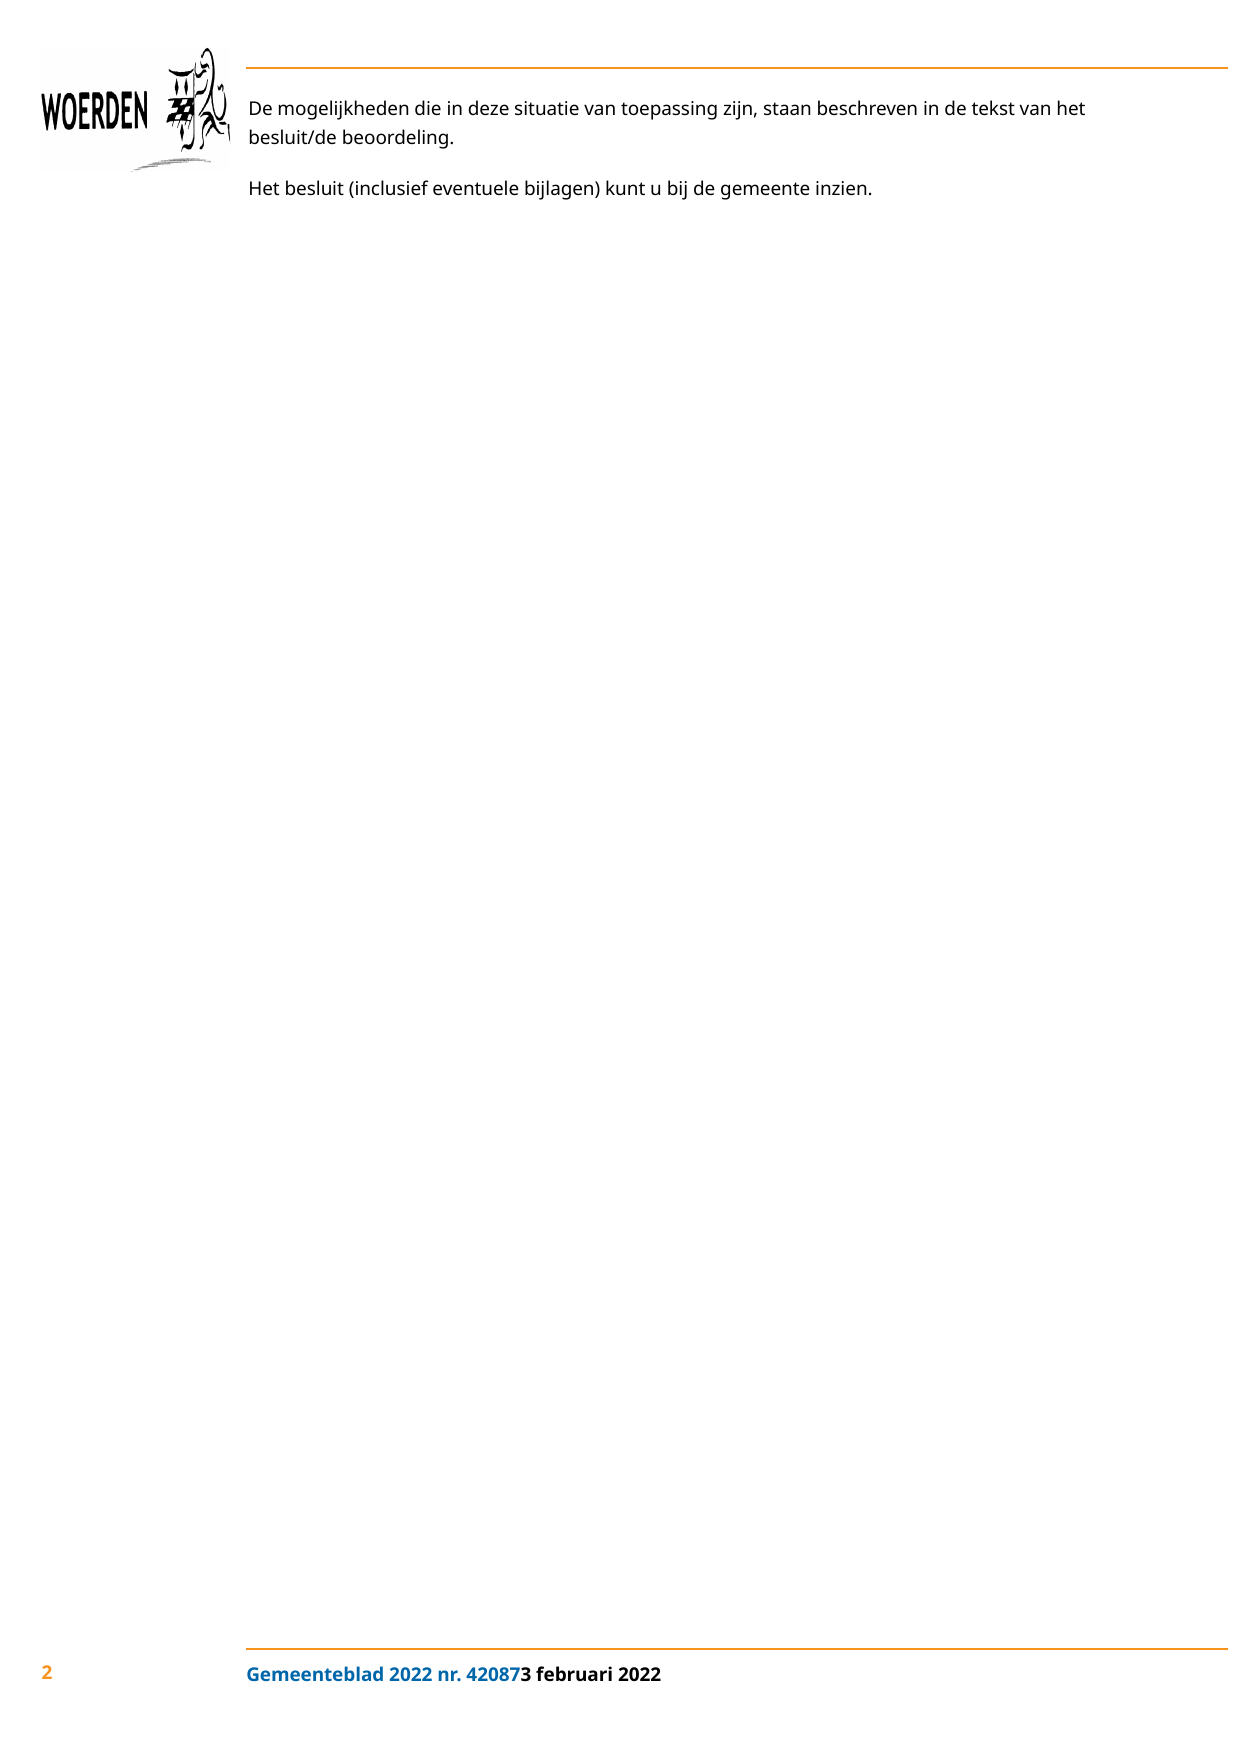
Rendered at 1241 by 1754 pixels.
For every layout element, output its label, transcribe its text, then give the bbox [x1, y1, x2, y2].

text De mogelijkheden die in deze situatie van toepassing zijn, staan beschreven in de tekst van het besluit/de beoordeling. [248, 95, 1152, 150]
text Het besluit (inclusief eventuele bijlagen) kunt u bij de gemeente inzien. [248, 175, 1152, 201]
picture [41, 47, 231, 172]
